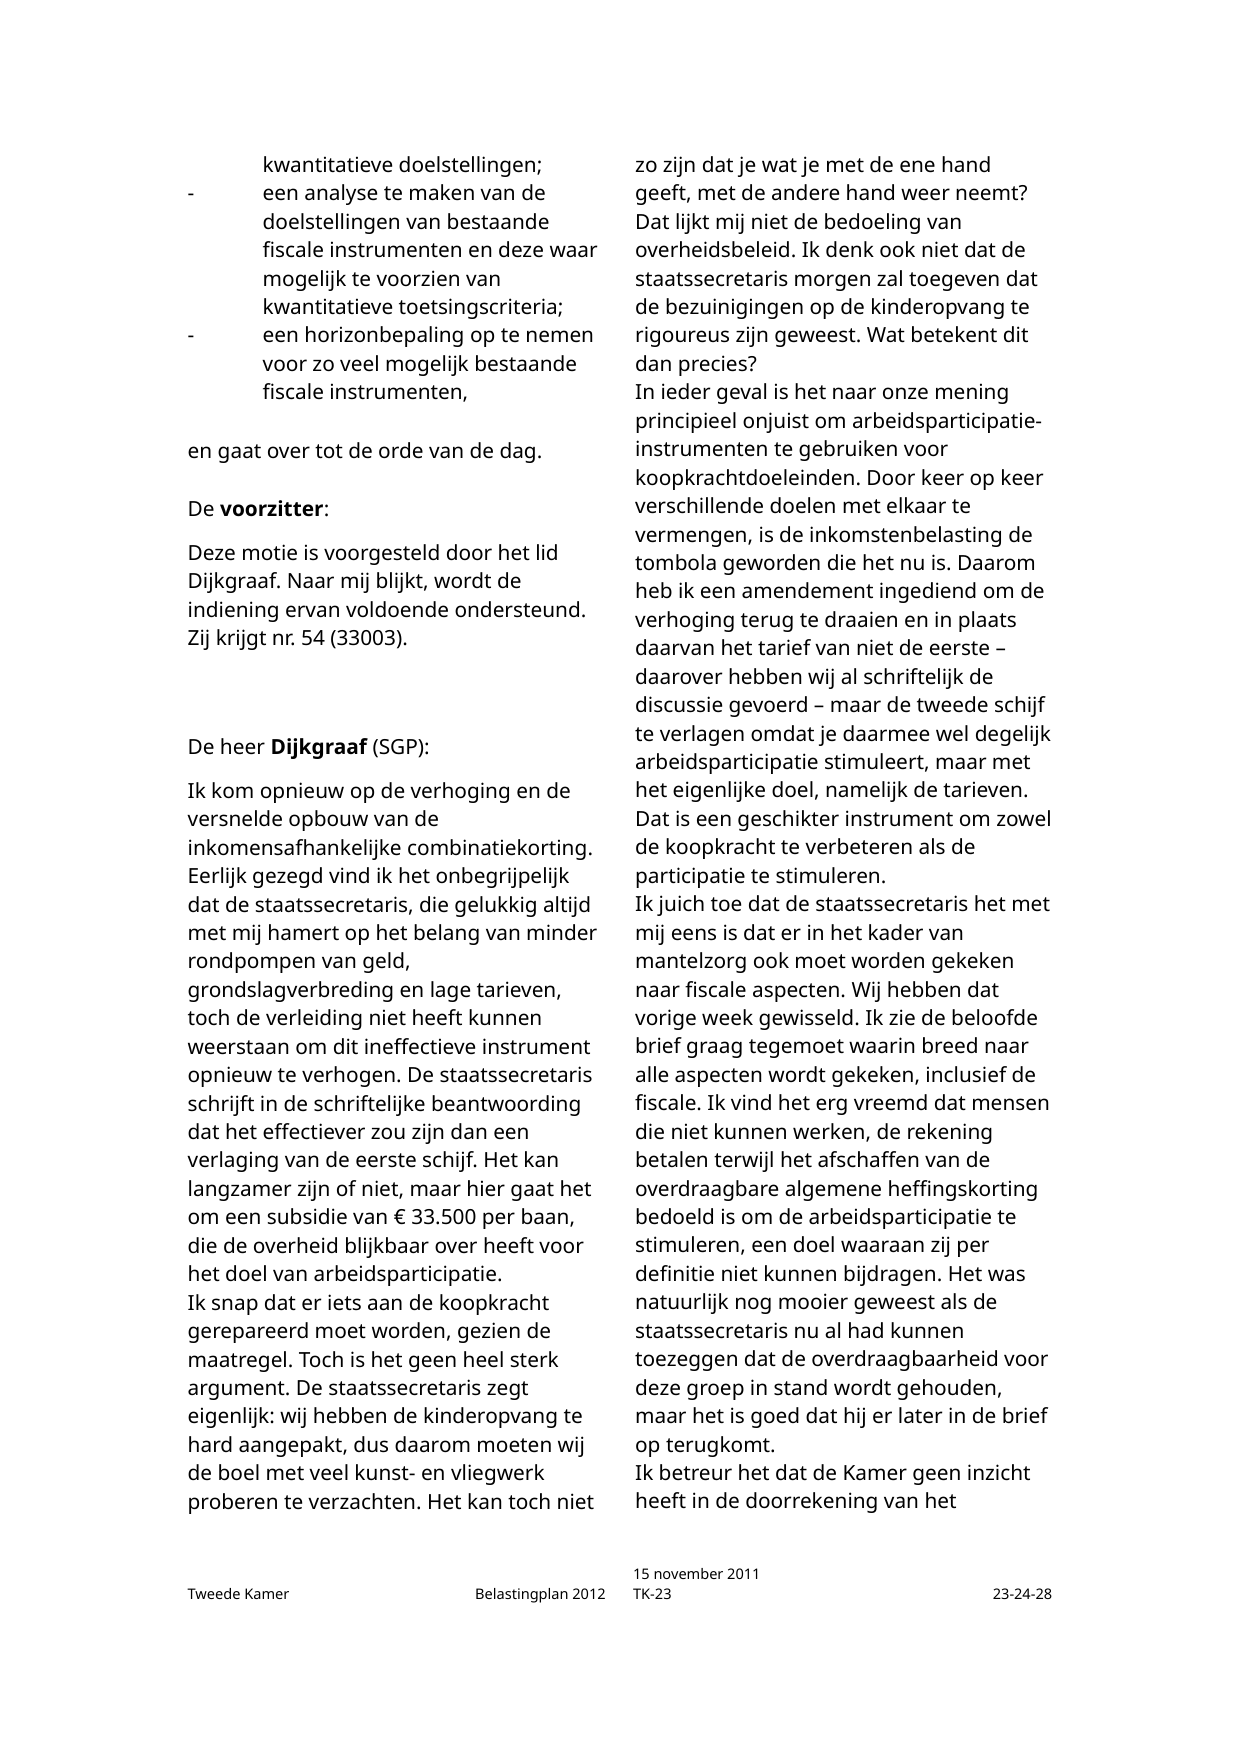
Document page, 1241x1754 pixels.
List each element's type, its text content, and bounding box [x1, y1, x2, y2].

list een analyse te maken van de doelstellingen van bestaande fiscale instrumenten en deze waar mogelijk te voorzien van kwantitatieve toetsingscriteria; [187, 178, 605, 321]
text Ik juich toe dat de staatssecretaris het met mij eens is dat er in het kader van mantelzorg ook moet worden gekeken naar fiscale aspecten. Wij hebben dat vorige week gewisseld. Ik zie de beloofde brief graag tegemoet waarin breed naar alle aspecten wordt gekeken, inclusief de fiscale. Ik vind het erg vreemd dat mensen die niet kunnen werken, de rekening betalen terwijl het afschaffen van de overdraagbare algemene heffingskorting bedoeld is om de arbeidsparticipatie te stimuleren, een doel waaraan zij per definitie niet kunnen bijdragen. Het was natuurlijk nog mooier geweest als de staatssecretaris nu al had kunnen toezeggen dat de overdraagbaarheid voor deze groep in stand wordt gehouden, maar het is goed dat hij er later in de brief op terugkomt. [635, 889, 1053, 1458]
text zo zijn dat je wat je met de ene hand geeft, met de andere hand weer neemt? Dat lijkt mij niet de bedoeling van overheidsbeleid. Ik denk ook niet dat de staatssecretaris morgen zal toegeven dat de bezuinigingen op de kinderopvang te rigoureus zijn geweest. Wat betekent dit dan precies? [635, 150, 1053, 377]
text Deze motie is voorgesteld door het lid Dijkgraaf. Naar mij blijkt, wordt de indiening ervan voldoende ondersteund. [187, 538, 605, 623]
text In ieder geval is het naar onze mening principieel onjuist om arbeidsparticipatie-instrumenten te gebruiken voor koopkrachtdoeleinden. Door keer op keer verschillende doelen met elkaar te vermengen, is de inkomstenbelasting de tombola geworden die het nu is. Daarom heb ik een amendement ingediend om de verhoging terug te draaien en in plaats daarvan het tarief van niet de eerste – daarover hebben wij al schriftelijk de discussie gevoerd – maar de tweede schijf te verlagen omdat je daarmee wel degelijk arbeidsparticipatie stimuleert, maar met het eigenlijke doel, namelijk de tarieven. Dat is een geschikter instrument om zowel de koopkracht te verbeteren als de participatie te stimuleren. [635, 377, 1053, 889]
text De voorzitter: [187, 494, 605, 523]
text  [187, 682, 605, 710]
text Zij krijgt nr. 54 (33003). [187, 623, 605, 652]
text en gaat over tot de orde van de dag. [187, 436, 605, 464]
text De heer Dijkgraaf (SGP): [187, 732, 605, 761]
text Ik snap dat er iets aan de koopkracht gerepareerd moet worden, gezien de maatregel. Toch is het geen heel sterk argument. De staatssecretaris zegt eigenlijk: wij hebben de kinderopvang te hard aangepakt, dus daarom moeten wij de boel met veel kunst- en vliegwerk proberen te verzachten. Het kan toch niet [187, 1288, 605, 1515]
list kwantitatieve doelstellingen; [187, 150, 605, 178]
list een horizonbepaling op te nemen voor zo veel mogelijk bestaande fiscale instrumenten, [187, 321, 605, 406]
text Ik betreur het dat de Kamer geen inzicht heeft in de doorrekening van het [635, 1458, 1053, 1515]
text Ik kom opnieuw op de verhoging en de versnelde opbouw van de inkomensafhankelijke combinatiekorting. Eerlijk gezegd vind ik het onbegrijpelijk dat de staatssecretaris, die gelukkig altijd met mij hamert op het belang van minder rondpompen van geld, grondslagverbreding en lage tarieven, toch de verleiding niet heeft kunnen weerstaan om dit ineffectieve instrument opnieuw te verhogen. De staatssecretaris schrijft in de schriftelijke beantwoording dat het effectiever zou zijn dan een verlaging van de eerste schijf. Het kan langzamer zijn of niet, maar hier gaat het om een subsidie van € 33.500 per baan, die de overheid blijkbaar over heeft voor het doel van arbeidsparticipatie. [187, 776, 605, 1288]
